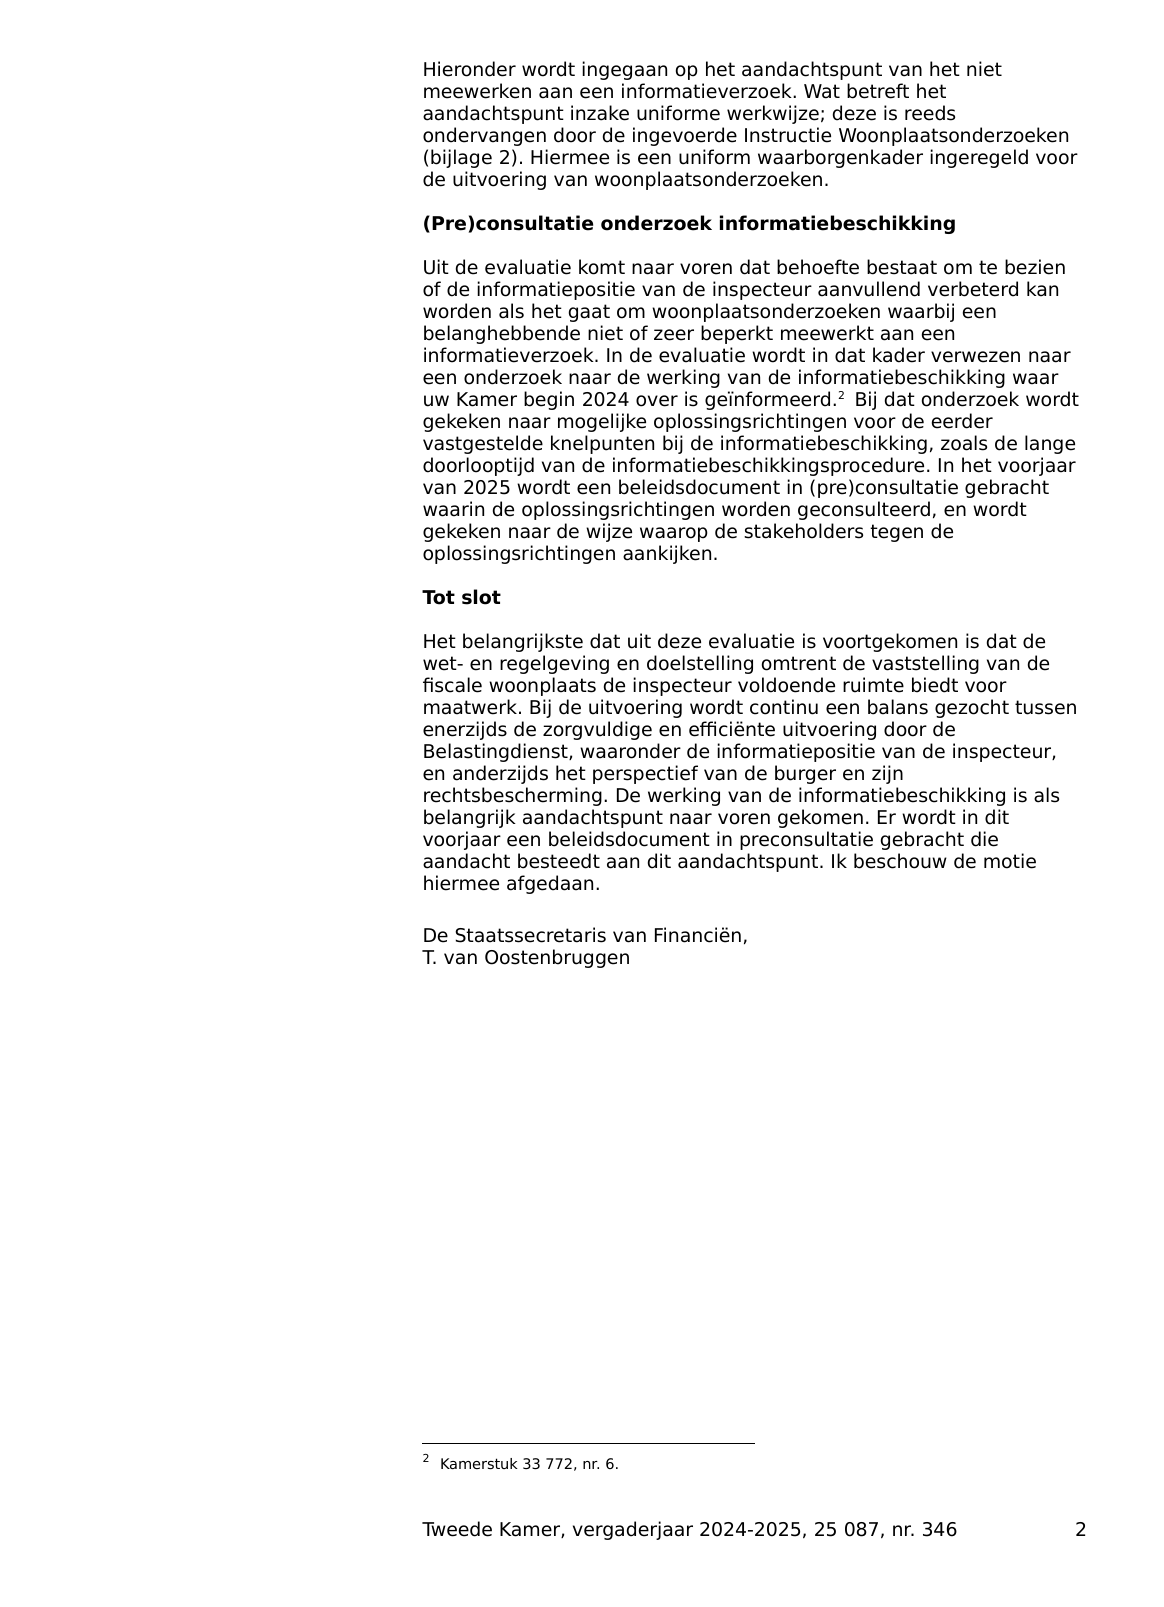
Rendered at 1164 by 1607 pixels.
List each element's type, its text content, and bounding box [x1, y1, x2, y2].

text Kamerstuk 33 772, nr. 6. [422, 1452, 1087, 1474]
text Uit de evaluatie komt naar voren dat behoefte bestaat om te bezien of de informatiepositie van de inspecteur aanvullend verbeterd kan worden als het gaat om woonplaatsonderzoeken waarbij een belanghebbende niet of zeer beperkt meewerkt aan een informatieverzoek. In de evaluatie wordt in dat kader verwezen naar een onderzoek naar de werking van de informatiebeschikking waar uw Kamer begin 2024 over is geïnformeerd. Bij dat onderzoek wordt gekeken naar mogelijke oplossingsrichtingen voor de eerder vastgestelde knelpunten bij de informatiebeschikking, zoals de lange doorlooptijd van de informatiebeschikkingsprocedure. In het voorjaar van 2025 wordt een beleidsdocument in (pre)consultatie gebracht waarin de oplossingsrichtingen worden geconsulteerd, en wordt gekeken naar de wijze waarop de stakeholders tegen de oplossingsrichtingen aankijken. [422, 257, 1087, 565]
text Het belangrijkste dat uit deze evaluatie is voortgekomen is dat de wet- en regelgeving en doelstelling omtrent de vaststelling van de fiscale woonplaats de inspecteur voldoende ruimte biedt voor maatwerk. Bij de uitvoering wordt continu een balans gezocht tussen enerzijds de zorgvuldige en efficiënte uitvoering door de Belastingdienst, waaronder de informatiepositie van de inspecteur, en anderzijds het perspectief van de burger en zijn rechtsbescherming. De werking van de informatiebeschikking is als belangrijk aandachtspunt naar voren gekomen. Er wordt in dit voorjaar een beleidsdocument in preconsultatie gebracht die aandacht besteedt aan dit aandachtspunt. Ik beschouw de motie hiermee afgedaan. [422, 631, 1087, 895]
subtitle (Pre)consultatie onderzoek informatiebeschikking [422, 213, 1087, 235]
text Hieronder wordt ingegaan op het aandachtspunt van het niet meewerken aan een informatieverzoek. Wat betreft het aandachtspunt inzake uniforme werkwijze; deze is reeds ondervangen door de ingevoerde Instructie Woonplaatsonderzoeken (bijlage 2). Hiermee is een uniform waarborgenkader ingeregeld voor de uitvoering van woonplaatsonderzoeken. [422, 59, 1087, 191]
subtitle Tot slot [422, 587, 1087, 609]
text De Staatssecretaris van Financiën, T. van Oostenbruggen [422, 925, 1087, 969]
